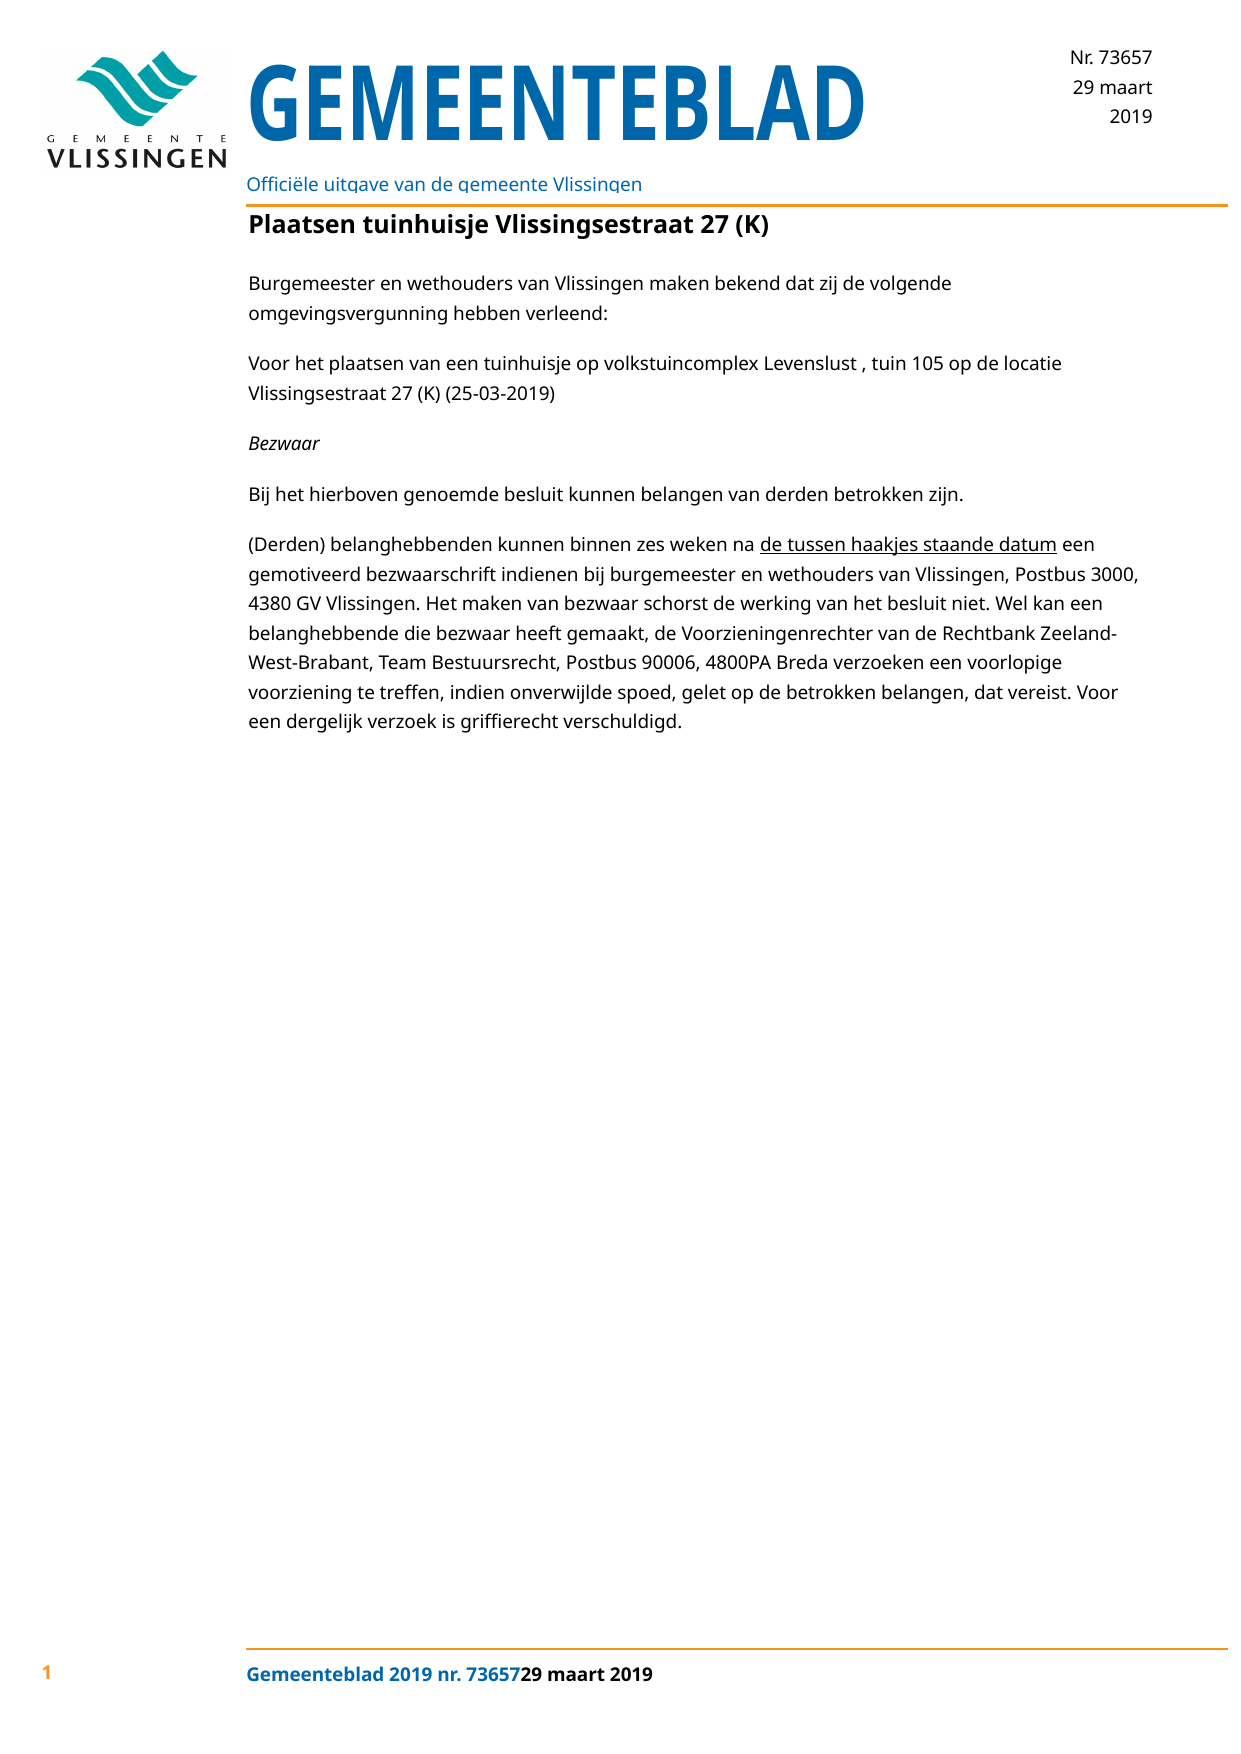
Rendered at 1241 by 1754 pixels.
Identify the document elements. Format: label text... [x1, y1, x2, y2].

text Bezwaar [248, 430, 1152, 456]
text (Derden) belanghebbenden kunnen binnen zes weken na de tussen haakjes staande datum een gemotiveerd bezwaarschrift indienen bij burgemeester en wethouders van Vlissingen, Postbus 3000, 4380 GV Vlissingen. Het maken van bezwaar schorst de werking van het besluit niet. Wel kan een belanghebbende die bezwaar heeft gemaakt, de Voorzieningenrechter van de Rechtbank Zeeland-West-Brabant, Team Bestuursrecht, Postbus 90006, 4800PA Breda verzoeken een voorlopige voorziening te treffen, indien onverwijlde spoed, gelet op de betrokken belangen, dat vereist. Voor een dergelijk verzoek is griffierecht verschuldigd. [248, 531, 1152, 734]
text Voor het plaatsen van een tuinhuisje op volkstuincomplex Levenslust , tuin 105 op de locatie Vlissingsestraat 27 (K) (25-03-2019) [248, 350, 1152, 406]
text Bij het hierboven genoemde besluit kunnen belangen van derden betrokken zijn. [248, 481, 1152, 506]
text Plaatsen tuinhuisje Vlissingsestraat 27 (K) [248, 207, 1152, 241]
text Burgemeester en wethouders van Vlissingen maken bekend dat zij de volgende omgevingsvergunning hebben verleend: [248, 270, 1152, 326]
picture [41, 47, 231, 172]
